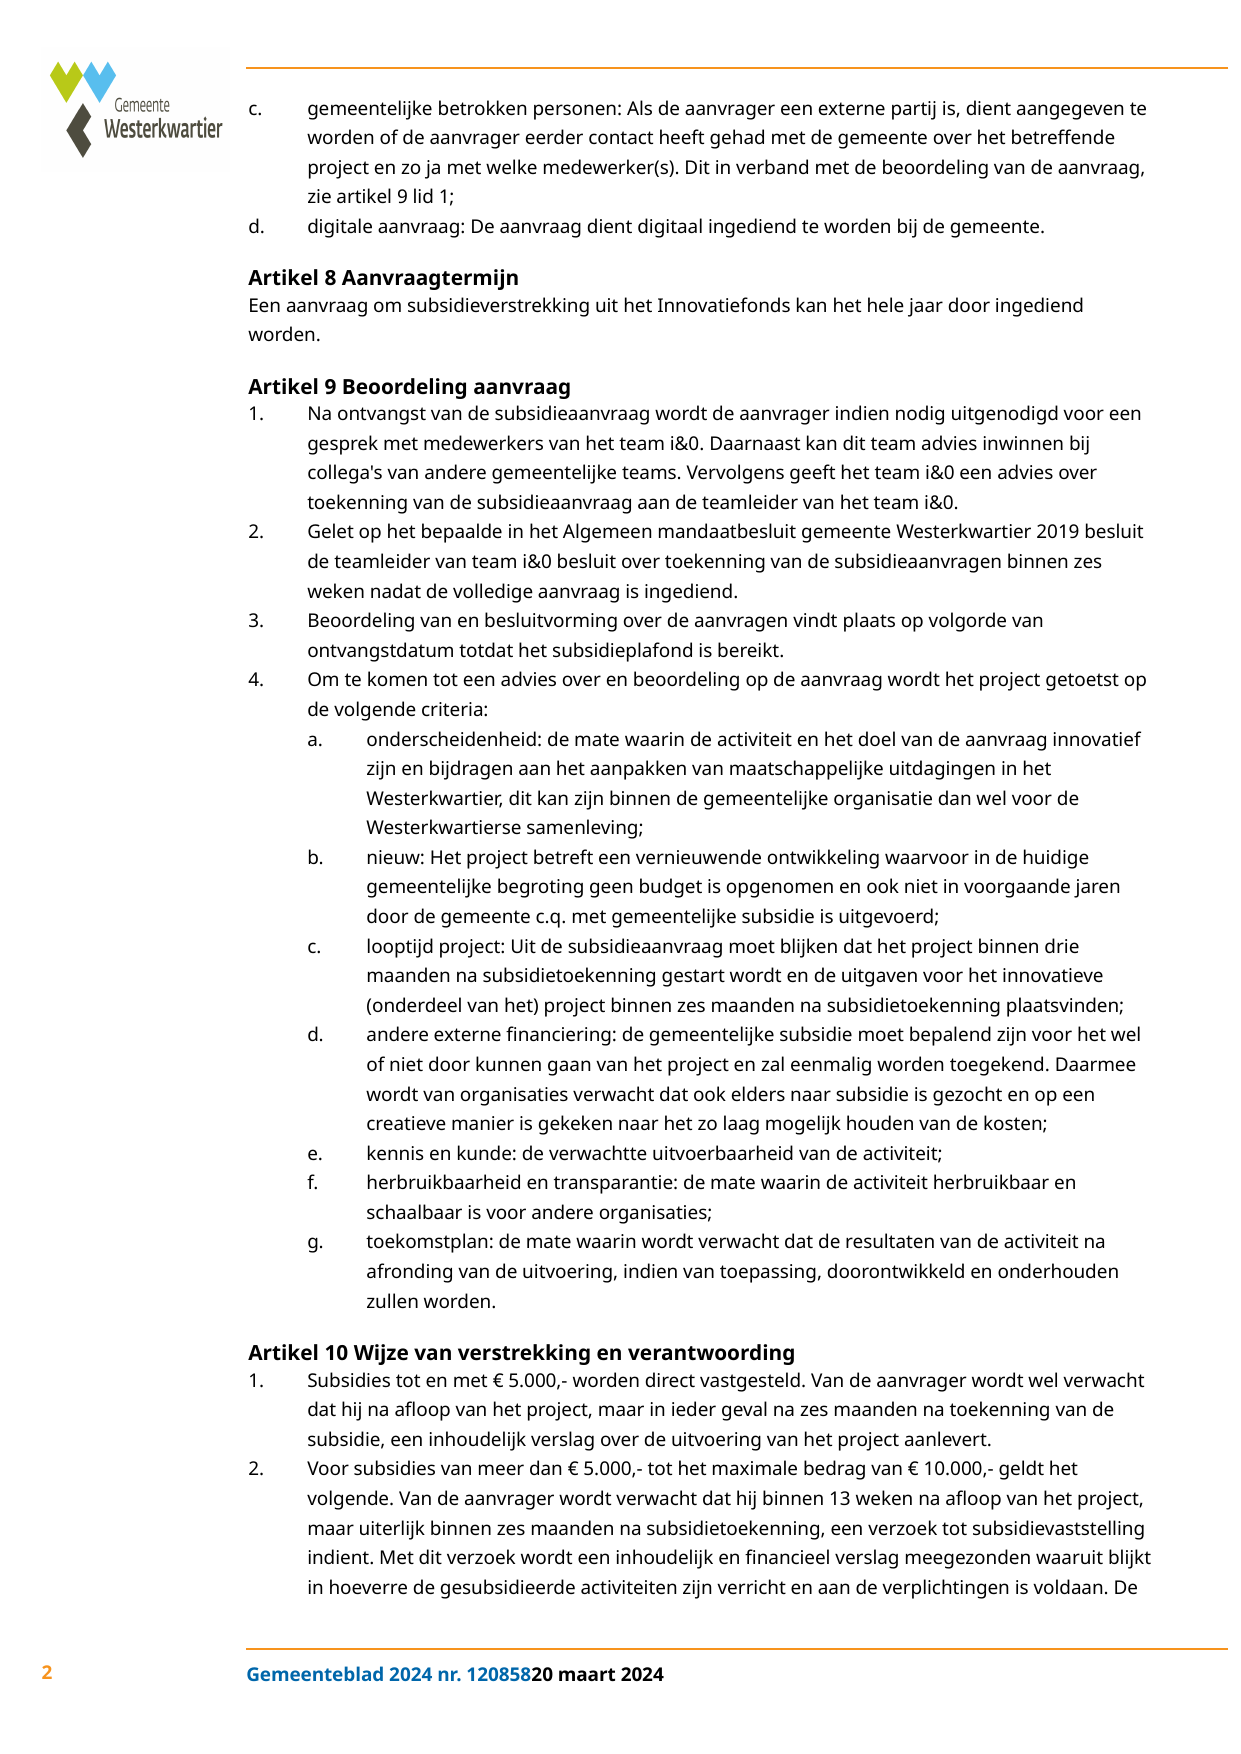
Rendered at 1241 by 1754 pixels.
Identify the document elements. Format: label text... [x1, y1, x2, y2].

list onderscheidenheid: de mate waarin de activiteit en het doel van de aanvraag innovatief zijn en bijdragen aan het aanpakken van maatschappelijke uitdagingen in het Westerkwartier, dit kan zijn binnen de gemeentelijke organisatie dan wel voor de Westerkwartierse samenleving; [307, 726, 1152, 840]
list looptijd project: Uit de subsidieaanvraag moet blijken dat het project binnen drie maanden na subsidietoekenning gestart wordt en de uitgaven voor het innovatieve (onderdeel van het) project binnen zes maanden na subsidietoekenning plaatsvinden; [307, 933, 1152, 1018]
list Subsidies tot en met € 5.000,- worden direct vastgesteld. Van de aanvrager wordt wel verwacht dat hij na afloop van het project, maar in ieder geval na zes maanden na toekenning van de subsidie, een inhoudelijk verslag over de uitvoering van het project aanlevert. [248, 1367, 1152, 1452]
list toekomstplan: de mate waarin wordt verwacht dat de resultaten van de activiteit na afronding van de uitvoering, indien van toepassing, doorontwikkeld en onderhouden zullen worden. [307, 1229, 1152, 1314]
picture [41, 47, 231, 172]
list digitale aanvraag: De aanvraag dient digitaal ingediend te worden bij de gemeente. [248, 213, 1152, 239]
text Een aanvraag om subsidieverstrekking uit het Innovatiefonds kan het hele jaar door ingediend worden. [248, 292, 1152, 347]
text Artikel 8 Aanvraagtermijn [248, 263, 1152, 292]
list Voor subsidies van meer dan € 5.000,- tot het maximale bedrag van € 10.000,- geldt het volgende. Van de aanvrager wordt verwacht dat hij binnen 13 weken na afloop van het project, maar uiterlijk binnen zes maanden na subsidietoekenning, een verzoek tot subsidievaststelling indient. Met dit verzoek wordt een inhoudelijk en financieel verslag meegezonden waaruit blijkt in hoeverre de gesubsidieerde activiteiten zijn verricht en aan de verplichtingen is voldaan. De [248, 1456, 1152, 1599]
list nieuw: Het project betreft een vernieuwende ontwikkeling waarvoor in de huidige gemeentelijke begroting geen budget is opgenomen en ook niet in voorgaande jaren door de gemeente c.q. met gemeentelijke subsidie is uitgevoerd; [307, 844, 1152, 929]
list Gelet op het bepaalde in het Algemeen mandaatbesluit gemeente Westerkwartier 2019 besluit de teamleider van team i&0 besluit over toekenning van de subsidieaanvragen binnen zes weken nadat de volledige aanvraag is ingediend. [248, 519, 1152, 604]
text Artikel 9 Beoordeling aanvraag [248, 372, 1152, 400]
list Na ontvangst van de subsidieaanvraag wordt de aanvrager indien nodig uitgenodigd voor een gesprek met medewerkers van het team i&0. Daarnaast kan dit team advies inwinnen bij collega's van andere gemeentelijke teams. Vervolgens geeft het team i&0 een advies over toekenning van de subsidieaanvraag aan de teamleider van het team i&0. [248, 400, 1152, 515]
list Beoordeling van en besluitvorming over de aanvragen vindt plaats op volgorde van ontvangstdatum totdat het subsidieplafond is bereikt. [248, 607, 1152, 663]
list andere externe financiering: de gemeentelijke subsidie moet bepalend zijn voor het wel of niet door kunnen gaan van het project en zal eenmalig worden toegekend. Daarmee wordt van organisaties verwacht dat ook elders naar subsidie is gezocht en op een creatieve manier is gekeken naar het zo laag mogelijk houden van de kosten; [307, 1022, 1152, 1136]
text Artikel 10 Wijze van verstrekking en verantwoording [248, 1338, 1152, 1367]
list Om te komen tot een advies over en beoordeling op de aanvraag wordt het project getoetst op de volgende criteria: [248, 667, 1152, 722]
list gemeentelijke betrokken personen: Als de aanvrager een externe partij is, dient aangegeven te worden of de aanvrager eerder contact heeft gehad met de gemeente over het betreffende project en zo ja met welke medewerker(s). Dit in verband met de beoordeling van de aanvraag, zie artikel 9 lid 1; [248, 95, 1152, 209]
list herbruikbaarheid en transparantie: de mate waarin de activiteit herbruikbaar en schaalbaar is voor andere organisaties; [307, 1169, 1152, 1225]
list kennis en kunde: de verwachtte uitvoerbaarheid van de activiteit; [307, 1140, 1152, 1166]
